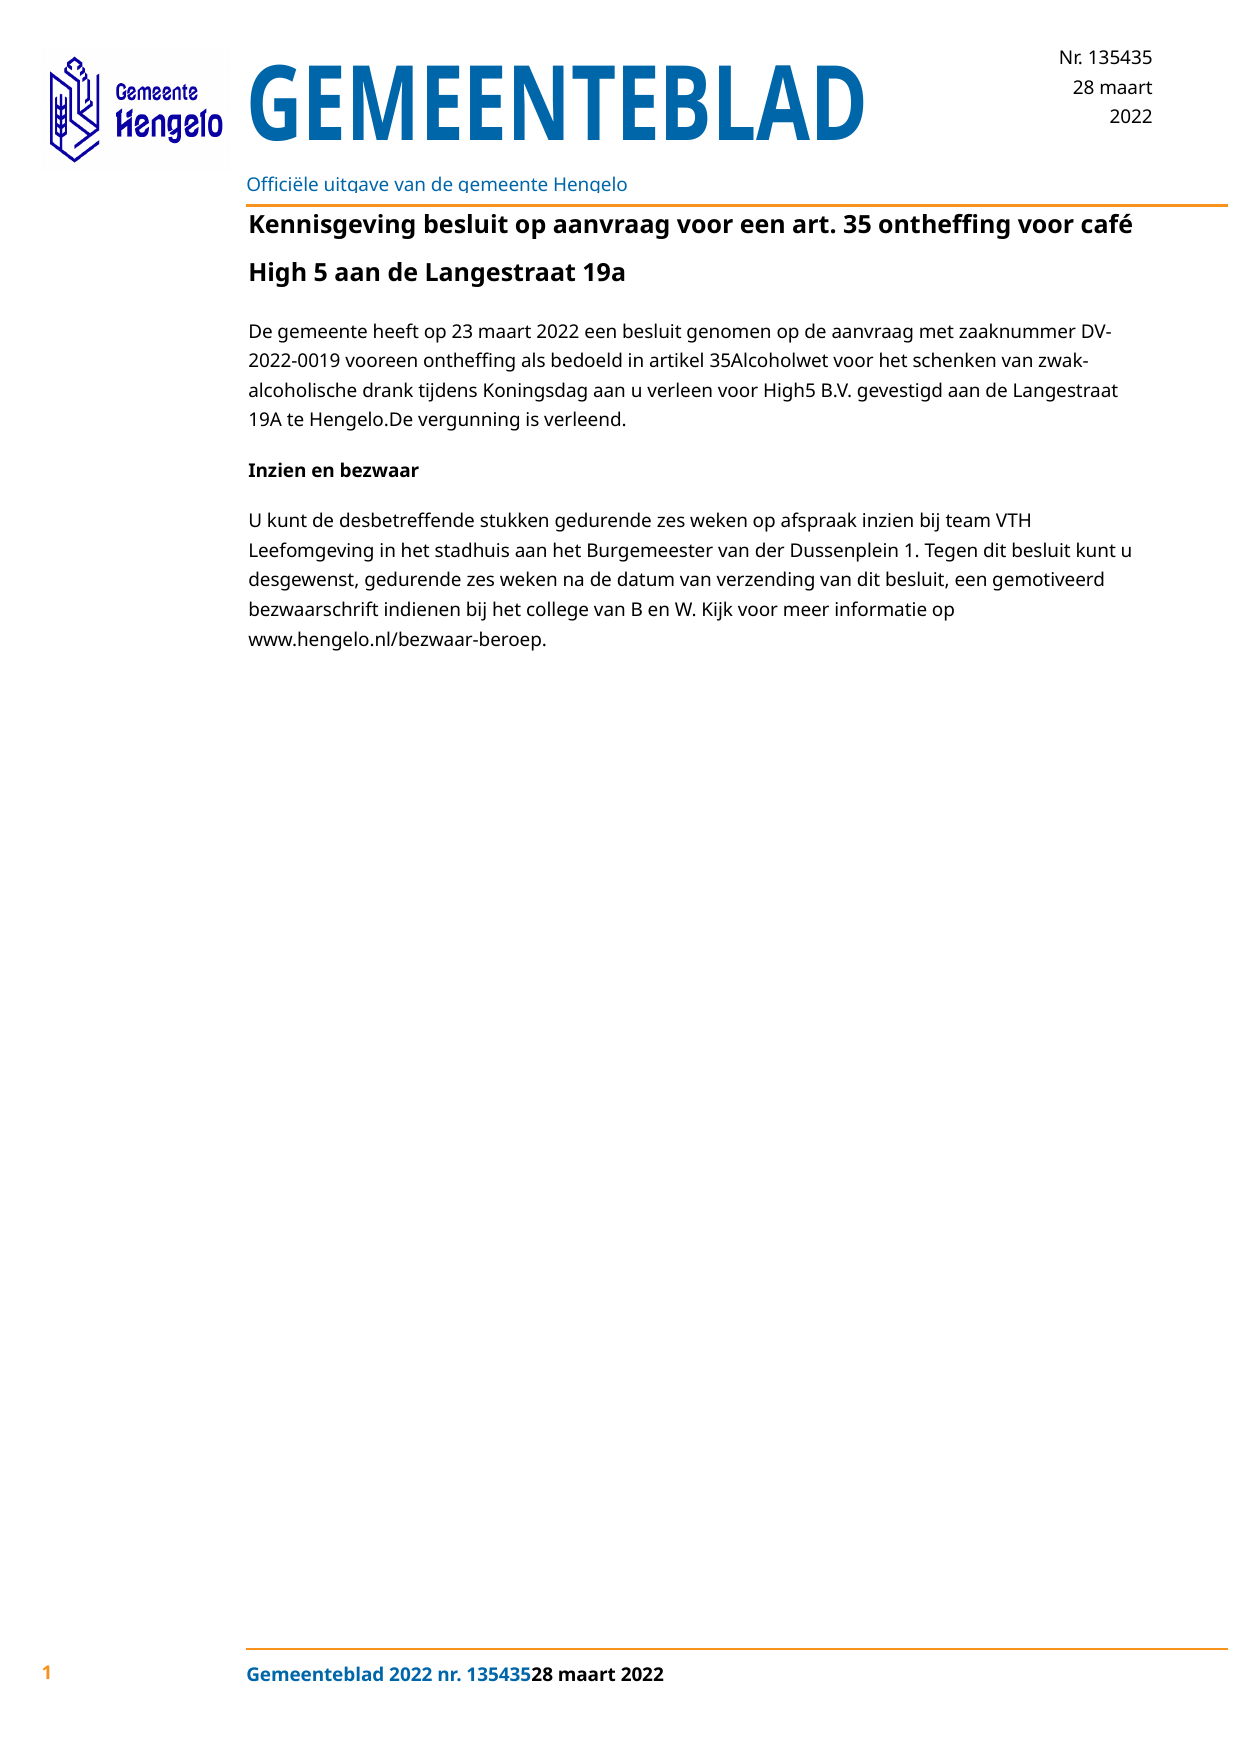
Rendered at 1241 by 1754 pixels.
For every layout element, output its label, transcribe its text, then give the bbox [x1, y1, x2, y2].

picture [41, 47, 231, 172]
text Inzien en bezwaar [248, 457, 1152, 483]
text De gemeente heeft op 23 maart 2022 een besluit genomen op de aanvraag met zaaknummer DV-2022-0019 vooreen ontheffing als bedoeld in artikel 35Alcoholwet voor het schenken van zwak-alcoholische drank tijdens Koningsdag aan u verleen voor High5 B.V. gevestigd aan de Langestraat 19A te Hengelo.De vergunning is verleend. [248, 318, 1152, 432]
text Kennisgeving besluit op aanvraag voor een art. 35 ontheffing voor café High 5 aan de Langestraat 19a [248, 207, 1152, 288]
text U kunt de desbetreffende stukken gedurende zes weken op afspraak inzien bij team VTH Leefomgeving in het stadhuis aan het Burgemeester van der Dussenplein 1. Tegen dit besluit kunt u desgewenst, gedurende zes weken na de datum van verzending van dit besluit, een gemotiveerd bezwaarschrift indienen bij het college van B en W. Kijk voor meer informatie op www.hengelo.nl/bezwaar-beroep. [248, 507, 1152, 652]
